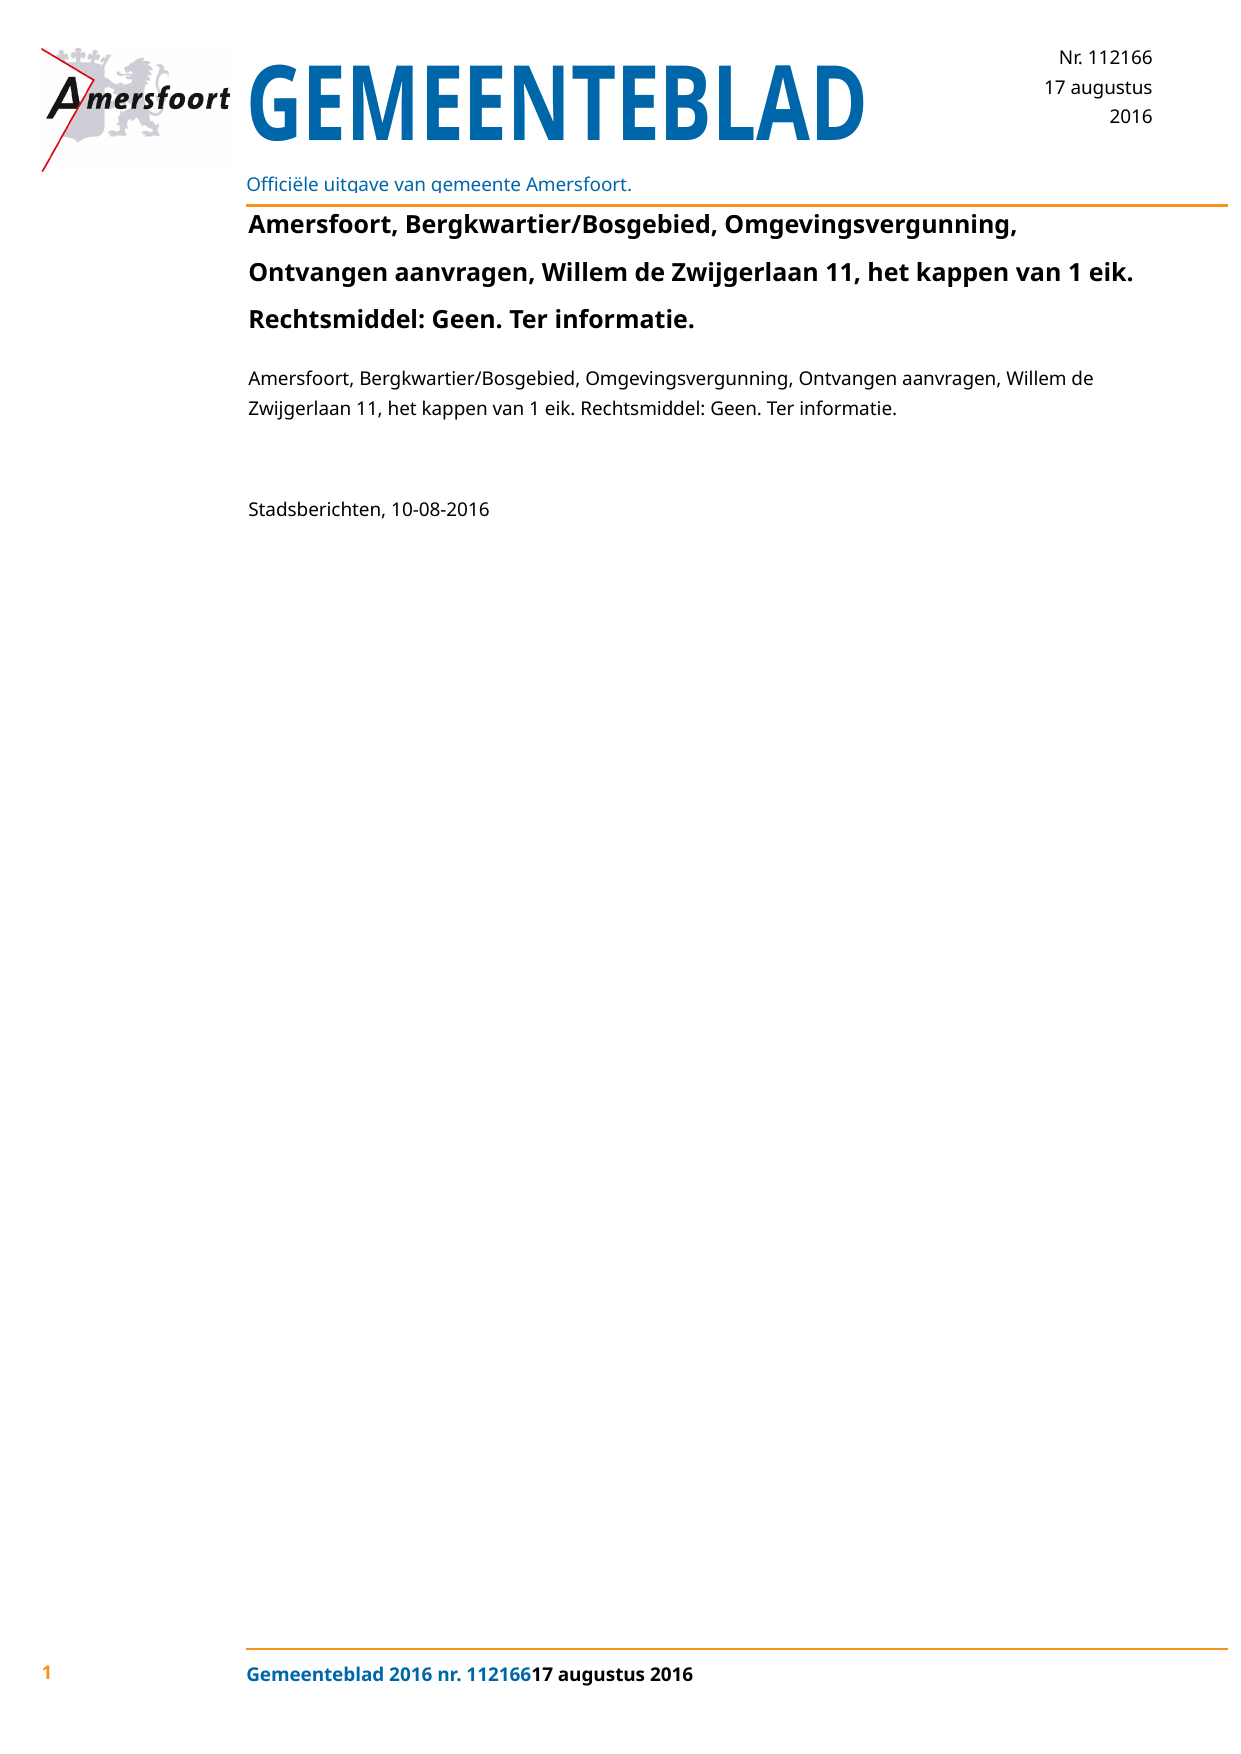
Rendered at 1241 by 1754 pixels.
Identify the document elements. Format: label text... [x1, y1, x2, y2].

text Amersfoort, Bergkwartier/Bosgebied, Omgevingsvergunning, Ontvangen aanvragen, Willem de Zwijgerlaan 11, het kappen van 1 eik. Rechtsmiddel: Geen. Ter informatie. [248, 366, 1152, 421]
text Stadsberichten, 10-08-2016 [248, 496, 1152, 522]
text Amersfoort, Bergkwartier/Bosgebied, Omgevingsvergunning, Ontvangen aanvragen, Willem de Zwijgerlaan 11, het kappen van 1 eik. Rechtsmiddel: Geen. Ter informatie. [248, 207, 1152, 336]
picture [41, 47, 231, 172]
